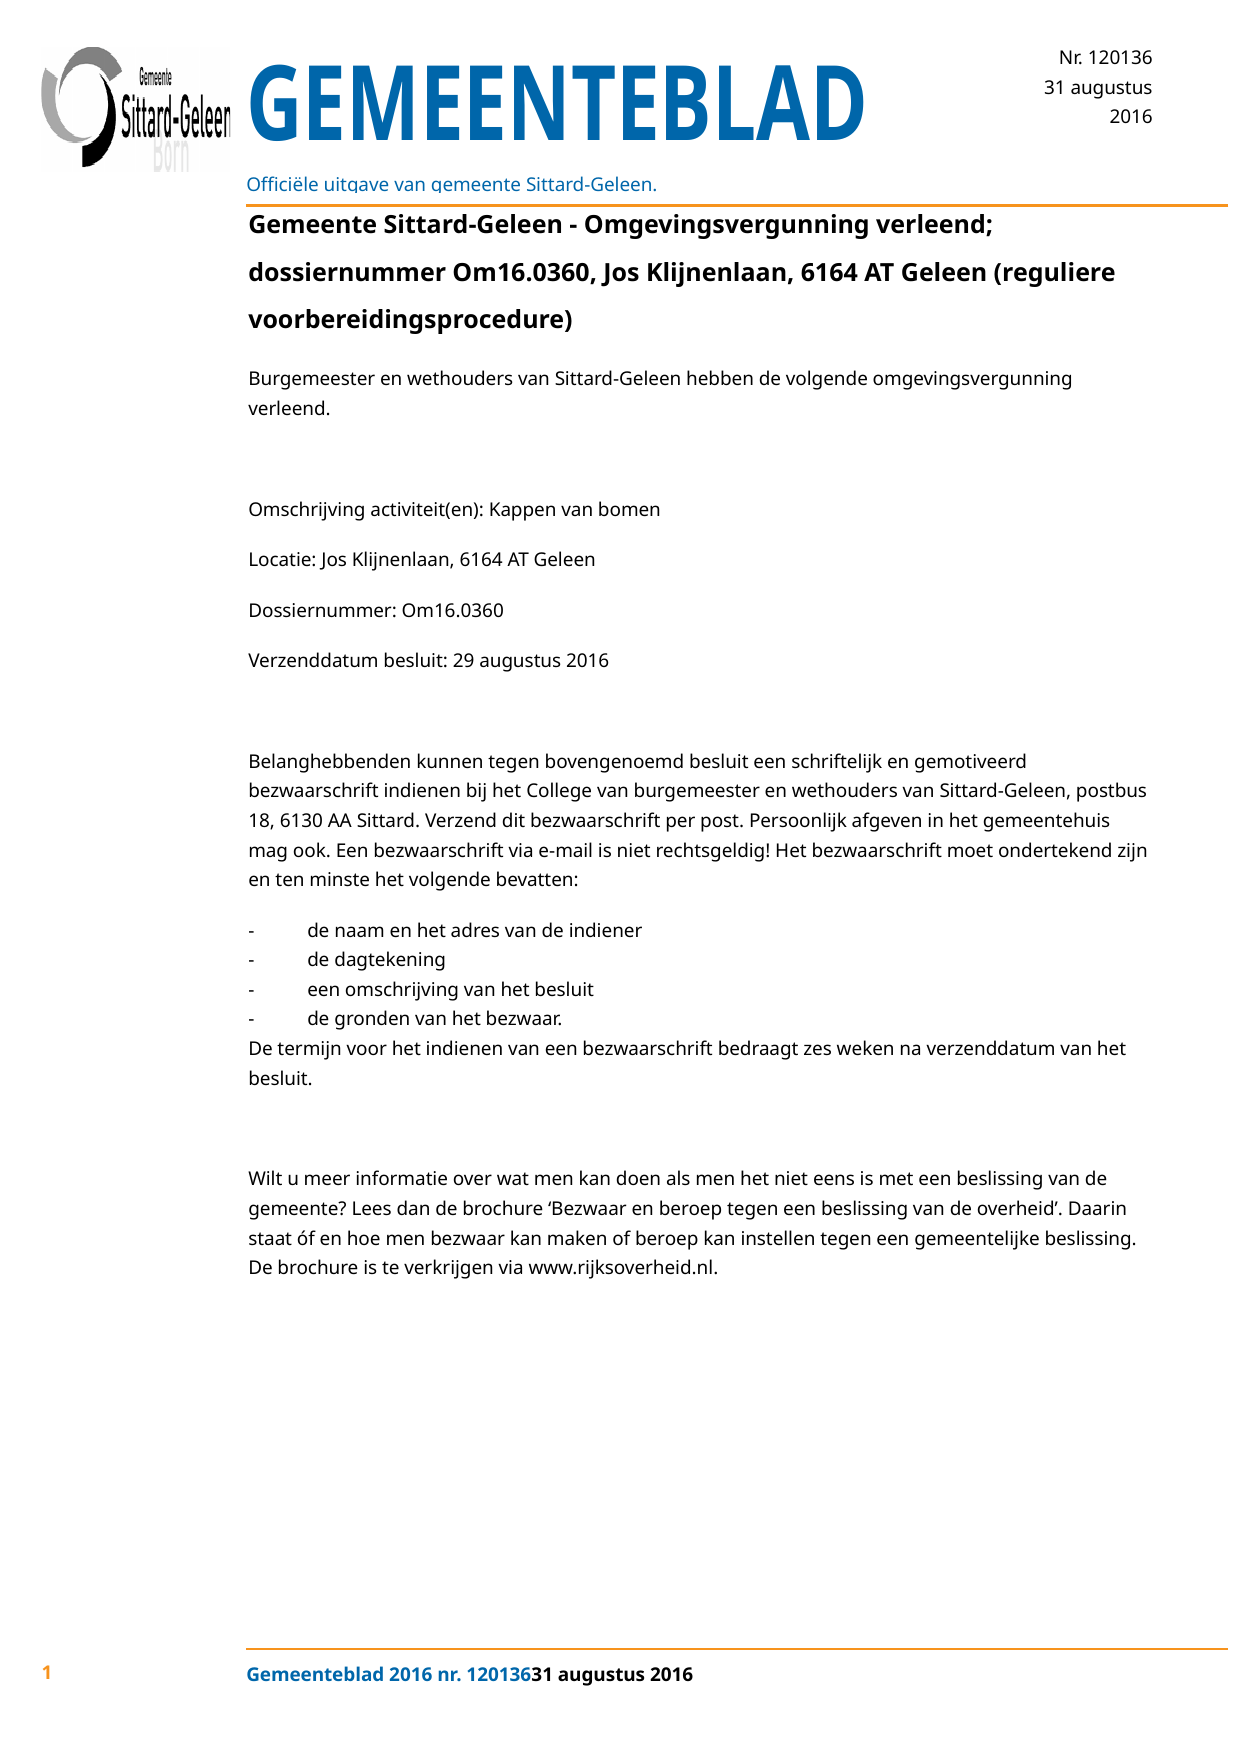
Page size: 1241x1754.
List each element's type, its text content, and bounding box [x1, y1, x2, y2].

text De termijn voor het indienen van een bezwaarschrift bedraagt zes weken na verzenddatum van het besluit. [248, 1035, 1152, 1090]
list de gronden van het bezwaar. [248, 1006, 1152, 1031]
picture [41, 47, 231, 172]
text Omschrijving activiteit(en): Kappen van bomen [248, 496, 1152, 522]
list een omschrijving van het besluit [248, 976, 1152, 1002]
text Locatie: Jos Klijnenlaan, 6164 AT Geleen [248, 546, 1152, 572]
list de naam en het adres van de indiener [248, 917, 1152, 942]
text Belanghebbenden kunnen tegen bovengenoemd besluit een schriftelijk en gemotiveerd bezwaarschrift indienen bij het College van burgemeester en wethouders van Sittard-Geleen, postbus 18, 6130 AA Sittard. Verzend dit bezwaarschrift per post. Persoonlijk afgeven in het gemeentehuis mag ook. Een bezwaarschrift via e-mail is niet rechtsgeldig! Het bezwaarschrift moet ondertekend zijn en ten minste het volgende bevatten: [248, 748, 1152, 892]
list de dagtekening [248, 946, 1152, 972]
text Gemeente Sittard-Geleen - Omgevingsvergunning verleend; dossiernummer Om16.0360, Jos Klijnenlaan, 6164 AT Geleen (reguliere voorbereidingsprocedure) [248, 207, 1152, 336]
text Burgemeester en wethouders van Sittard-Geleen hebben de volgende omgevingsvergunning verleend. [248, 366, 1152, 421]
text Dossiernummer: Om16.0360 [248, 597, 1152, 622]
text Wilt u meer informatie over wat men kan doen als men het niet eens is met een beslissing van de gemeente? Lees dan de brochure ‘Bezwaar en beroep tegen een beslissing van de overheid’. Daarin staat óf en hoe men bezwaar kan maken of beroep kan instellen tegen een gemeentelijke beslissing. De brochure is te verkrijgen via www.rijksoverheid.nl. [248, 1166, 1152, 1280]
text Verzenddatum besluit: 29 augustus 2016 [248, 647, 1152, 673]
